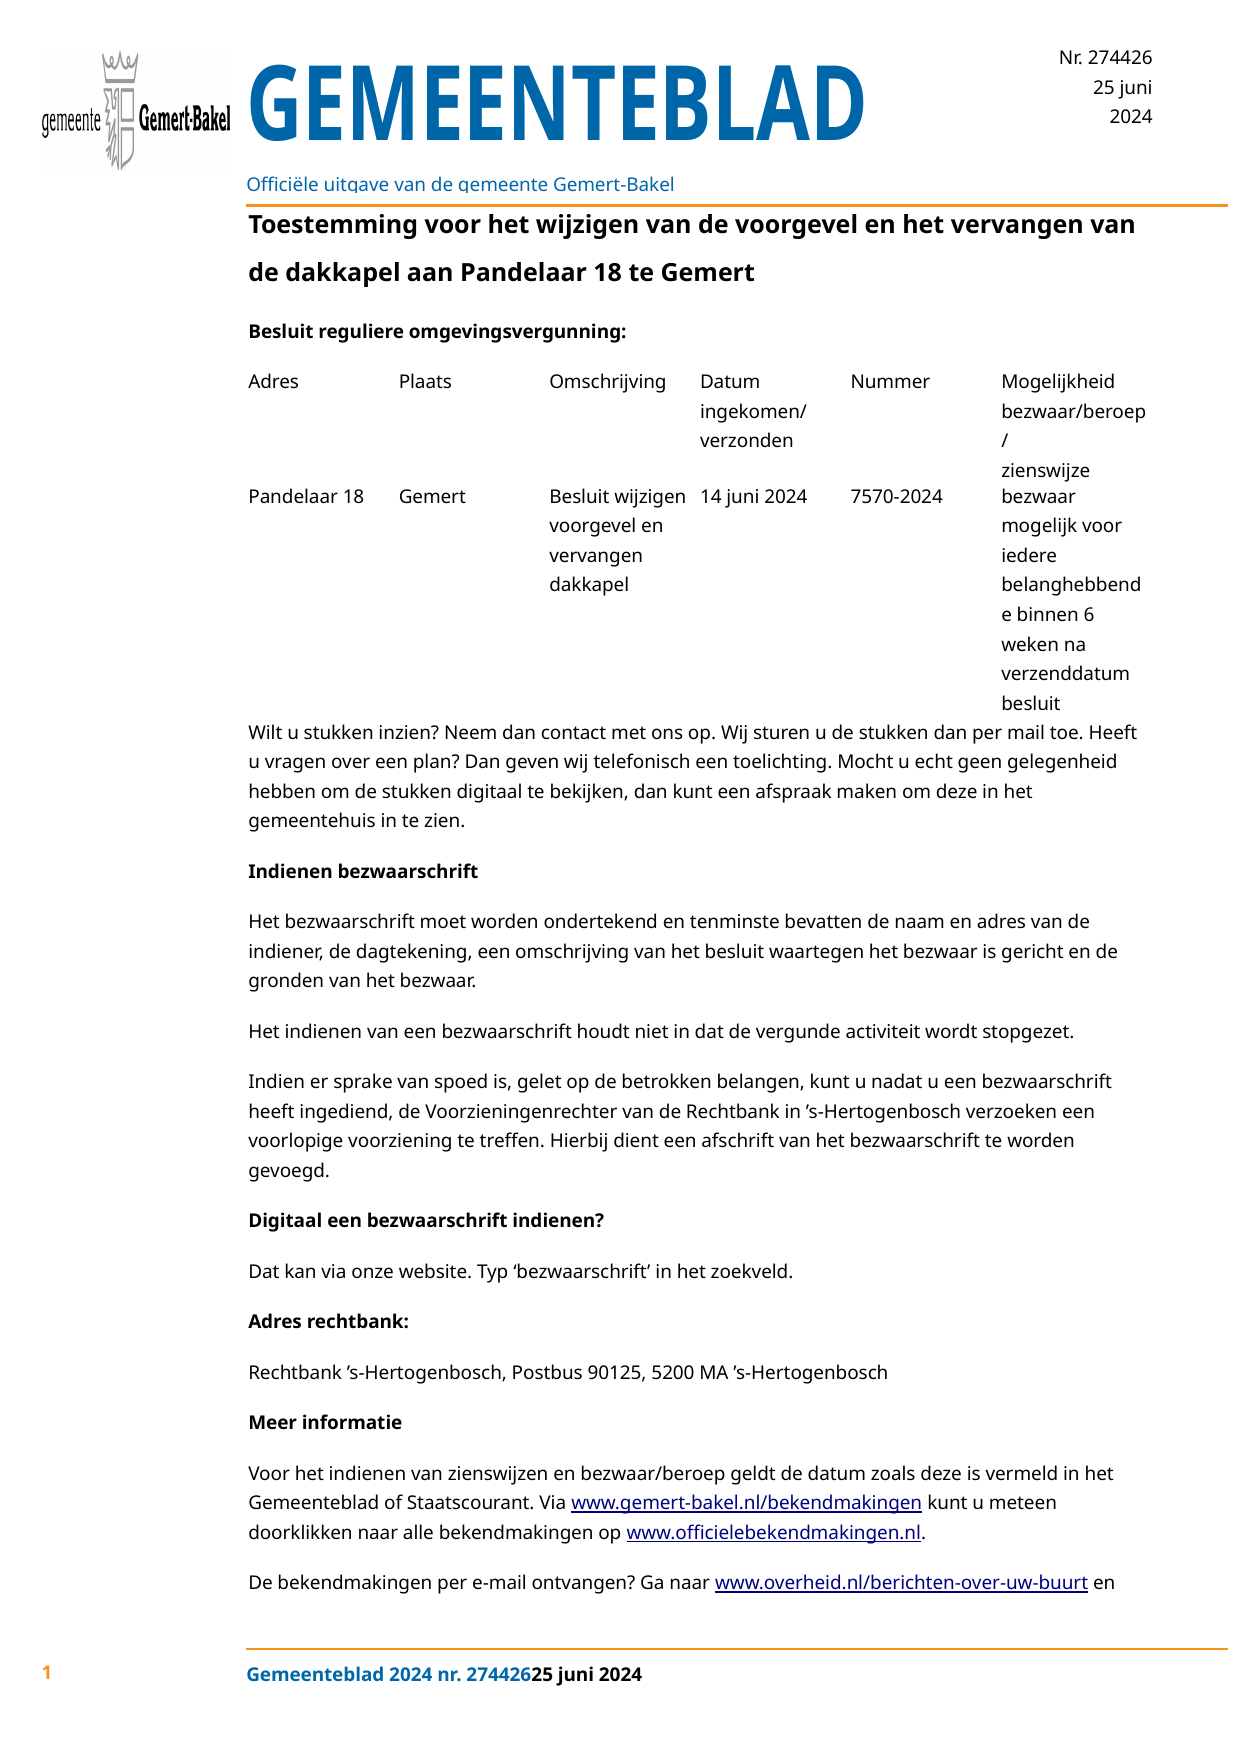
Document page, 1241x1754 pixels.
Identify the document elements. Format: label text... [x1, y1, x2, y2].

table_header Mogelijkheid bezwaar/beroep/ zienswijze [1001, 369, 1152, 483]
text Rechtbank ’s-Hertogenbosch, Postbus 90125, 5200 MA ’s-Hertogenbosch [248, 1359, 1152, 1385]
text De bekendmakingen per e-mail ontvangen? Ga naar www.overheid.nl/berichten-over-uw-buurt en [248, 1569, 1152, 1595]
text Adres rechtbank: [248, 1308, 1152, 1334]
table_header Omschrijving [549, 369, 700, 483]
table_cell bezwaar mogelijk voor iedere belanghebbende binnen 6 weken na verzenddatum besluit [1001, 483, 1152, 716]
table_header Nummer [850, 369, 1001, 483]
text Voor het indienen van zienswijzen en bezwaar/beroep geldt de datum zoals deze is vermeld in het Gemeenteblad of Staatscourant. Via www.gemert-bakel.nl/bekendmakingen kunt u meteen doorklikken naar alle bekendmakingen op www.officielebekendmakingen.nl. [248, 1460, 1152, 1545]
table_cell 14 juni 2024 [700, 483, 850, 716]
text Toestemming voor het wijzigen van de voorgevel en het vervangen van de dakkapel aan Pandelaar 18 te Gemert [248, 207, 1152, 288]
text Meer informatie [248, 1409, 1152, 1435]
table_header Plaats [399, 369, 549, 483]
table_cell Besluit wijzigen voorgevel en vervangen dakkapel [549, 483, 700, 716]
table_cell Gemert [399, 483, 549, 716]
text Dat kan via onze website. Typ ‘bezwaarschrift’ in het zoekveld. [248, 1258, 1152, 1284]
table_header Datum ingekomen/ verzonden [700, 369, 850, 483]
text Digitaal een bezwaarschrift indienen? [248, 1208, 1152, 1233]
text Indien er sprake van spoed is, gelet op de betrokken belangen, kunt u nadat u een bezwaarschrift heeft ingediend, de Voorzieningenrechter van de Rechtbank in ’s-Hertogenbosch verzoeken een voorlopige voorziening te treffen. Hierbij dient een afschrift van het bezwaarschrift te worden gevoegd. [248, 1068, 1152, 1183]
text Het indienen van een bezwaarschrift houdt niet in dat de vergunde activiteit wordt stopgezet. [248, 1018, 1152, 1044]
table_cell 7570-2024 [850, 483, 1001, 716]
text Besluit reguliere omgevingsvergunning: [248, 318, 1152, 344]
text Wilt u stukken inzien? Neem dan contact met ons op. Wij sturen u de stukken dan per mail toe. Heeft u vragen over een plan? Dan geven wij telefonisch een toelichting. Mocht u echt geen gelegenheid hebben om de stukken digitaal te bekijken, dan kunt een afspraak maken om deze in het gemeentehuis in te zien. [248, 719, 1152, 833]
text Het bezwaarschrift moet worden ondertekend en tenminste bevatten de naam en adres van de indiener, de dagtekening, een omschrijving van het besluit waartegen het bezwaar is gericht en de gronden van het bezwaar. [248, 908, 1152, 993]
table_header Adres [248, 369, 398, 483]
table_cell Pandelaar 18 [248, 483, 398, 716]
text Indienen bezwaarschrift [248, 858, 1152, 884]
picture [41, 47, 231, 172]
